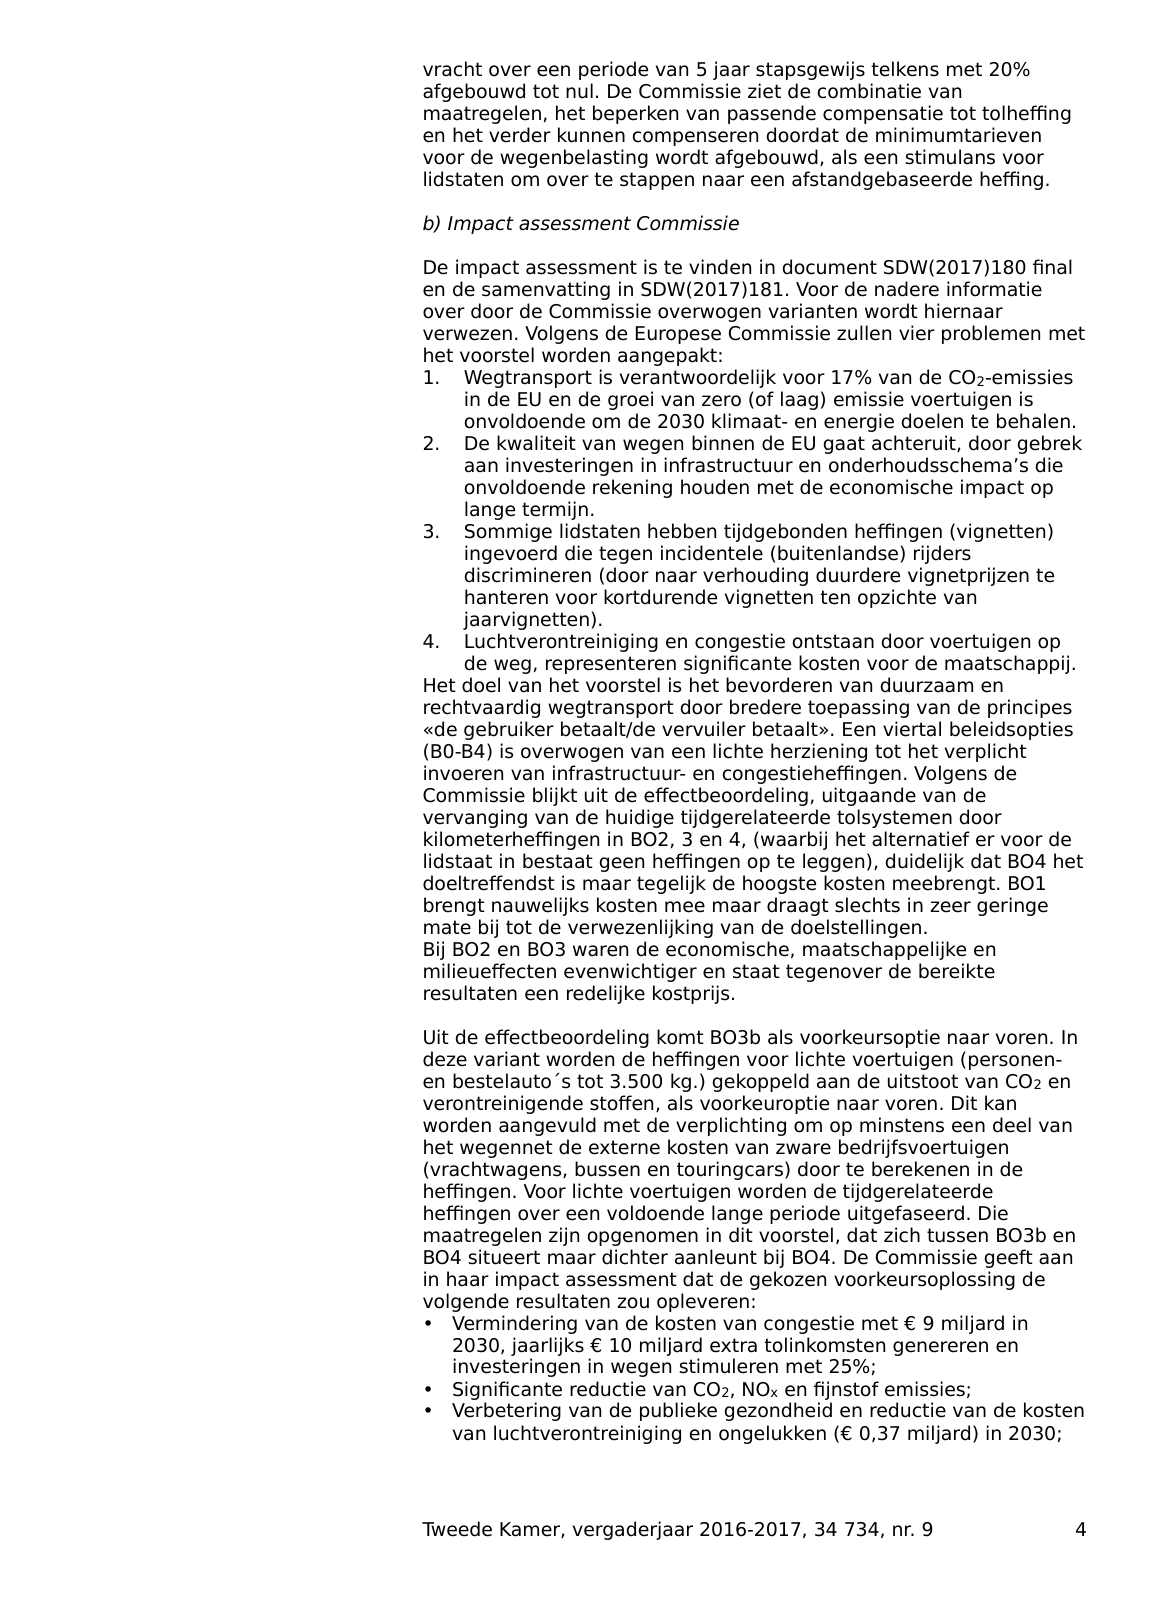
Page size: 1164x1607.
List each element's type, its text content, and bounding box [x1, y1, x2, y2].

text • Vermindering van de kosten van congestie met € 9 miljard in 2030, jaarlijks € 10 miljard extra tolinkomsten genereren en investeringen in wegen stimuleren met 25%; [422, 1312, 1087, 1378]
text 3. Sommige lidstaten hebben tijdgebonden heffingen (vignetten) ingevoerd die tegen incidentele (buitenlandse) rijders discrimineren (door naar verhouding duurdere vignetprijzen te hanteren voor kortdurende vignetten ten opzichte van jaarvignetten). [422, 521, 1087, 631]
text Het doel van het voorstel is het bevorderen van duurzaam en rechtvaardig wegtransport door bredere toepassing van de principes «de gebruiker betaalt/de vervuiler betaalt». Een viertal beleidsopties (B0-B4) is overwogen van een lichte herziening tot het verplicht invoeren van infrastructuur- en congestieheffingen. Volgens de Commissie blijkt uit de effectbeoordeling, uitgaande van de vervanging van de huidige tijdgerelateerde tolsystemen door kilometerheffingen in BO2, 3 en 4, (waarbij het alternatief er voor de lidstaat in bestaat geen heffingen op te leggen), duidelijk dat BO4 het doeltreffendst is maar tegelijk de hoogste kosten meebrengt. BO1 brengt nauwelijks kosten mee maar draagt slechts in zeer geringe mate bij tot de verwezenlijking van de doelstellingen. [422, 675, 1087, 939]
text 4. Luchtverontreiniging en congestie ontstaan door voertuigen op de weg, representeren significante kosten voor de maatschappij. [422, 631, 1087, 675]
text Bij BO2 en BO3 waren de economische, maatschappelijke en milieueffecten evenwichtiger en staat tegenover de bereikte resultaten een redelijke kostprijs. [422, 939, 1087, 1004]
text De impact assessment is te vinden in document SDW(2017)180 final en de samenvatting in SDW(2017)181. Voor de nadere informatie over door de Commissie overwogen varianten wordt hiernaar verwezen. Volgens de Europese Commissie zullen vier problemen met het voorstel worden aangepakt: [422, 257, 1087, 367]
text Uit de effectbeoordeling komt BO3b als voorkeursoptie naar voren. In deze variant worden de heffingen voor lichte voertuigen (personen- en bestelauto´s tot 3.500 kg.) gekoppeld aan de uitstoot van CO2 en verontreinigende stoffen, als voorkeuroptie naar voren. Dit kan worden aangevuld met de verplichting om op minstens een deel van het wegennet de externe kosten van zware bedrijfsvoertuigen (vrachtwagens, bussen en touringcars) door te berekenen in de heffingen. Voor lichte voertuigen worden de tijdgerelateerde heffingen over een voldoende lange periode uitgefaseerd. Die maatregelen zijn opgenomen in dit voorstel, dat zich tussen BO3b en BO4 situeert maar dichter aanleunt bij BO4. De Commissie geeft aan in haar impact assessment dat de gekozen voorkeursoplossing de volgende resultaten zou opleveren: [422, 1027, 1087, 1312]
text • Significante reductie van CO2, NOx en fijnstof emissies; [422, 1378, 1087, 1400]
text 1. Wegtransport is verantwoordelijk voor 17% van de CO2-emissies in de EU en de groei van zero (of laag) emissie voertuigen is onvoldoende om de 2030 klimaat- en energie doelen te behalen. [422, 367, 1087, 433]
text 2. De kwaliteit van wegen binnen de EU gaat achteruit, door gebrek aan investeringen in infrastructuur en onderhoudsschema’s die onvoldoende rekening houden met de economische impact op lange termijn. [422, 433, 1087, 521]
text vracht over een periode van 5 jaar stapsgewijs telkens met 20% afgebouwd tot nul. De Commissie ziet de combinatie van maatregelen, het beperken van passende compensatie tot tolheffing en het verder kunnen compenseren doordat de minimumtarieven voor de wegenbelasting wordt afgebouwd, als een stimulans voor lidstaten om over te stappen naar een afstandgebaseerde heffing. [422, 59, 1087, 191]
text • Verbetering van de publieke gezondheid en reductie van de kosten van luchtverontreiniging en ongelukken (€ 0,37 miljard) in 2030; [422, 1400, 1087, 1444]
subtitle b) Impact assessment Commissie [422, 213, 1087, 235]
